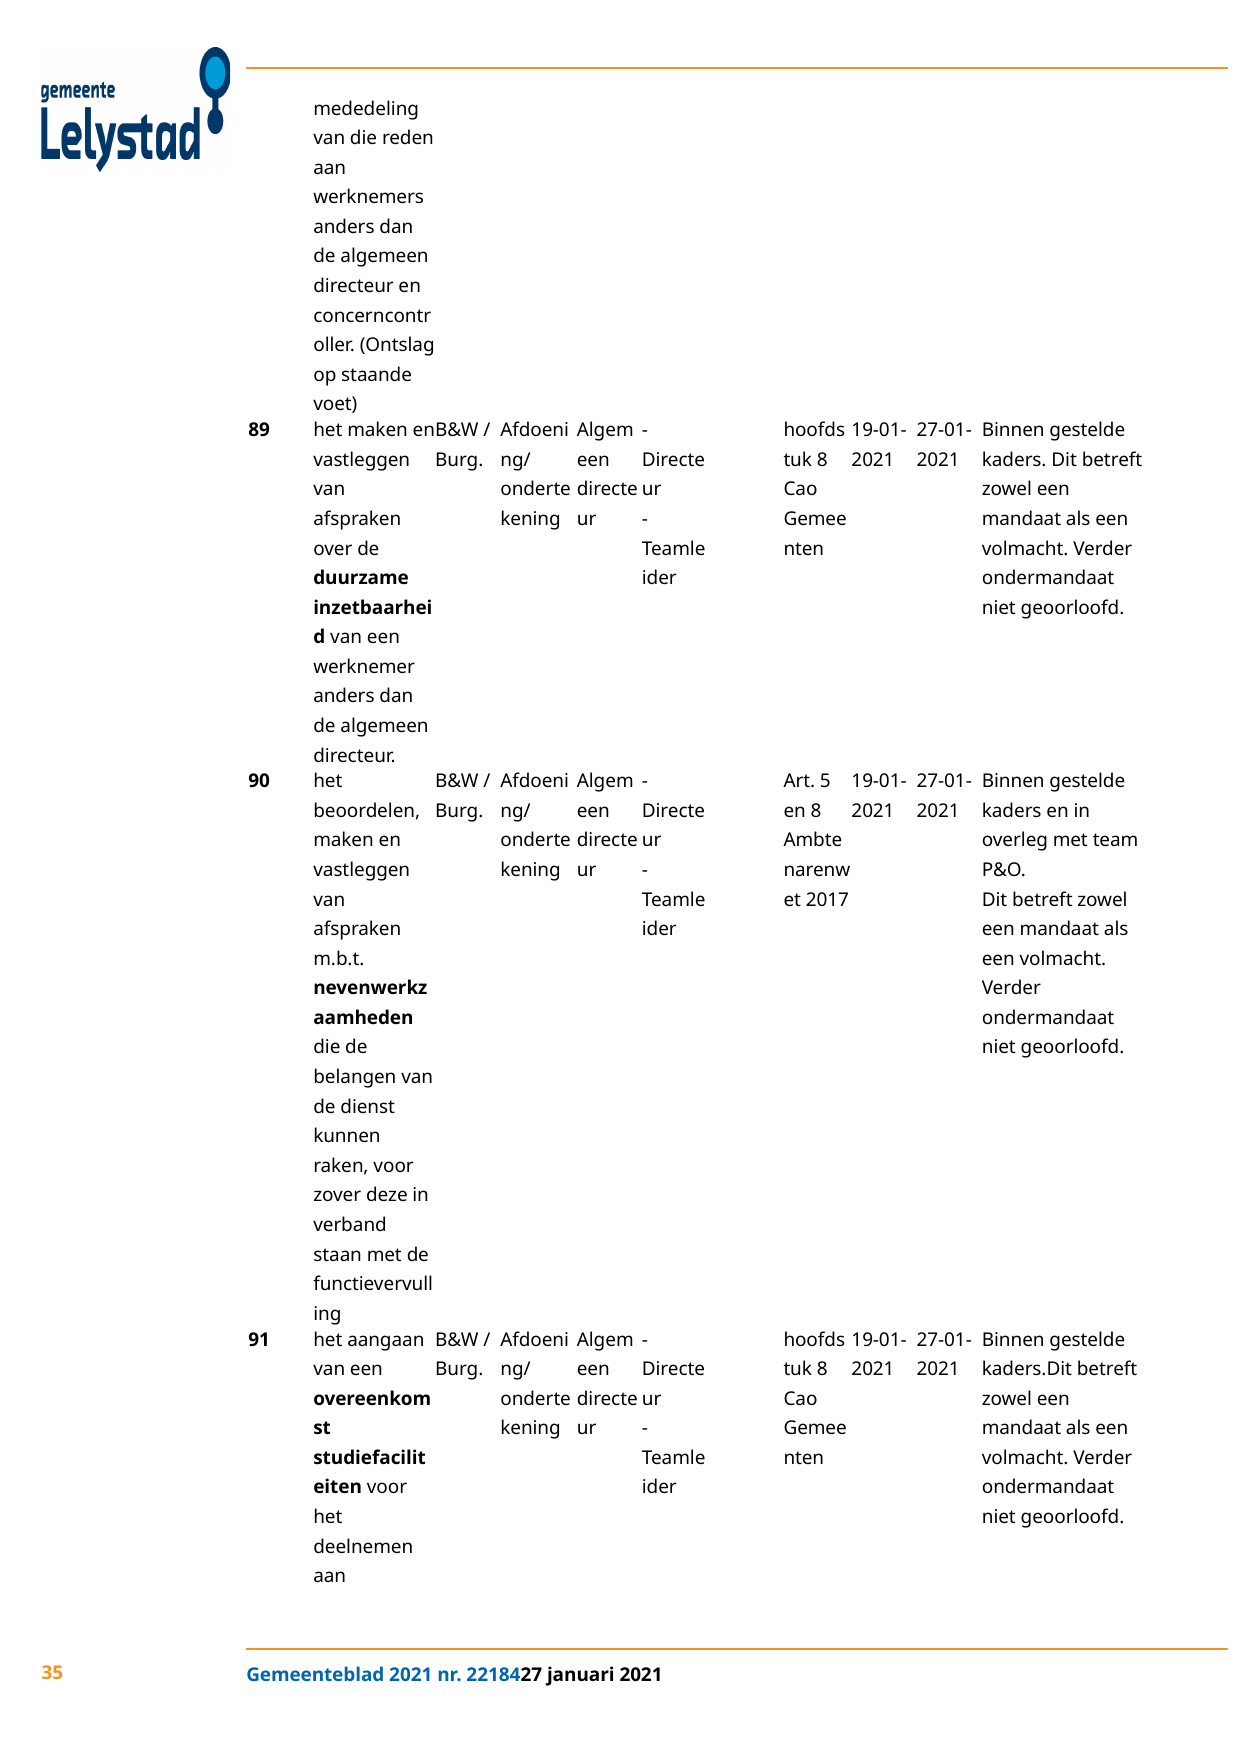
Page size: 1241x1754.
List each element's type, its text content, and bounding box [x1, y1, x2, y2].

table_cell het maken en vastleggen van afspraken over de duurzame inzetbaarheid van een werknemer anders dan de algemeen directeur. [313, 416, 435, 767]
table_cell 89 [248, 416, 313, 767]
table_cell Binnen gestelde kaders en in overleg met team P&O. Dit betreft zowel een mandaat als een volmacht. Verder ondermandaat niet geoorloofd. [982, 768, 1152, 1326]
table_cell 90 [248, 768, 313, 1326]
table_cell - Directeur - Teamleider [642, 768, 707, 1326]
table_cell hoofdstuk 8 Cao Gemeenten [783, 1326, 851, 1588]
table_cell Algemeen directeur [577, 416, 642, 767]
table_cell het beoordelen, maken en vastleggen van afspraken m.b.t. nevenwerkzaamheden die de belangen van de dienst kunnen raken, voor zover deze in verband staan met de functievervulling [313, 768, 435, 1326]
table_cell B&W / Burg. [435, 1326, 500, 1588]
table_cell [916, 95, 982, 416]
table_cell [783, 95, 851, 416]
table_cell Algemeen directeur [577, 1326, 642, 1588]
table_cell Afdoening/ondertekening [500, 416, 577, 767]
table_cell Algemeen directeur [577, 768, 642, 1326]
table_cell 27-01-2021 [916, 416, 982, 767]
table_cell [707, 768, 783, 1326]
table_cell [707, 416, 783, 767]
table_cell [248, 95, 313, 416]
picture [41, 47, 231, 172]
table_cell [982, 95, 1152, 416]
table_cell 19-01-2021 [851, 1326, 916, 1588]
table_cell 19-01-2021 [851, 768, 916, 1326]
table_cell 27-01-2021 [916, 768, 982, 1326]
table_cell - Directeur - Teamleider [642, 416, 707, 767]
table_cell 91 [248, 1326, 313, 1588]
table_cell [500, 95, 577, 416]
table_cell [707, 1326, 783, 1588]
table_cell het aangaan van een overeenkomst studiefaciliteiten voor het deelnemen aan [313, 1326, 435, 1588]
table_cell [851, 95, 916, 416]
table_cell [435, 95, 500, 416]
table_cell B&W / Burg. [435, 768, 500, 1326]
table_cell hoofdstuk 8 Cao Gemeenten [783, 416, 851, 767]
table_cell 19-01-2021 [851, 416, 916, 767]
table_cell [577, 95, 642, 416]
table_cell [642, 95, 707, 416]
table_cell Binnen gestelde kaders.Dit betreft zowel een mandaat als een volmacht. Verder ondermandaat niet geoorloofd. [982, 1326, 1152, 1588]
table_cell [707, 95, 783, 416]
table_cell mededeling van die reden aan werknemers anders dan de algemeen directeur en concerncontroller. (Ontslag op staande voet) [313, 95, 435, 416]
table_cell 27-01-2021 [916, 1326, 982, 1588]
table_cell B&W / Burg. [435, 416, 500, 767]
table_cell Art. 5 en 8 Ambtenarenwet 2017 [783, 768, 851, 1326]
table_cell - Directeur - Teamleider [642, 1326, 707, 1588]
table_cell Binnen gestelde kaders. Dit betreft zowel een mandaat als een volmacht. Verder ondermandaat niet geoorloofd. [982, 416, 1152, 767]
table_cell Afdoening/ondertekening [500, 768, 577, 1326]
table_cell Afdoening/ondertekening [500, 1326, 577, 1588]
